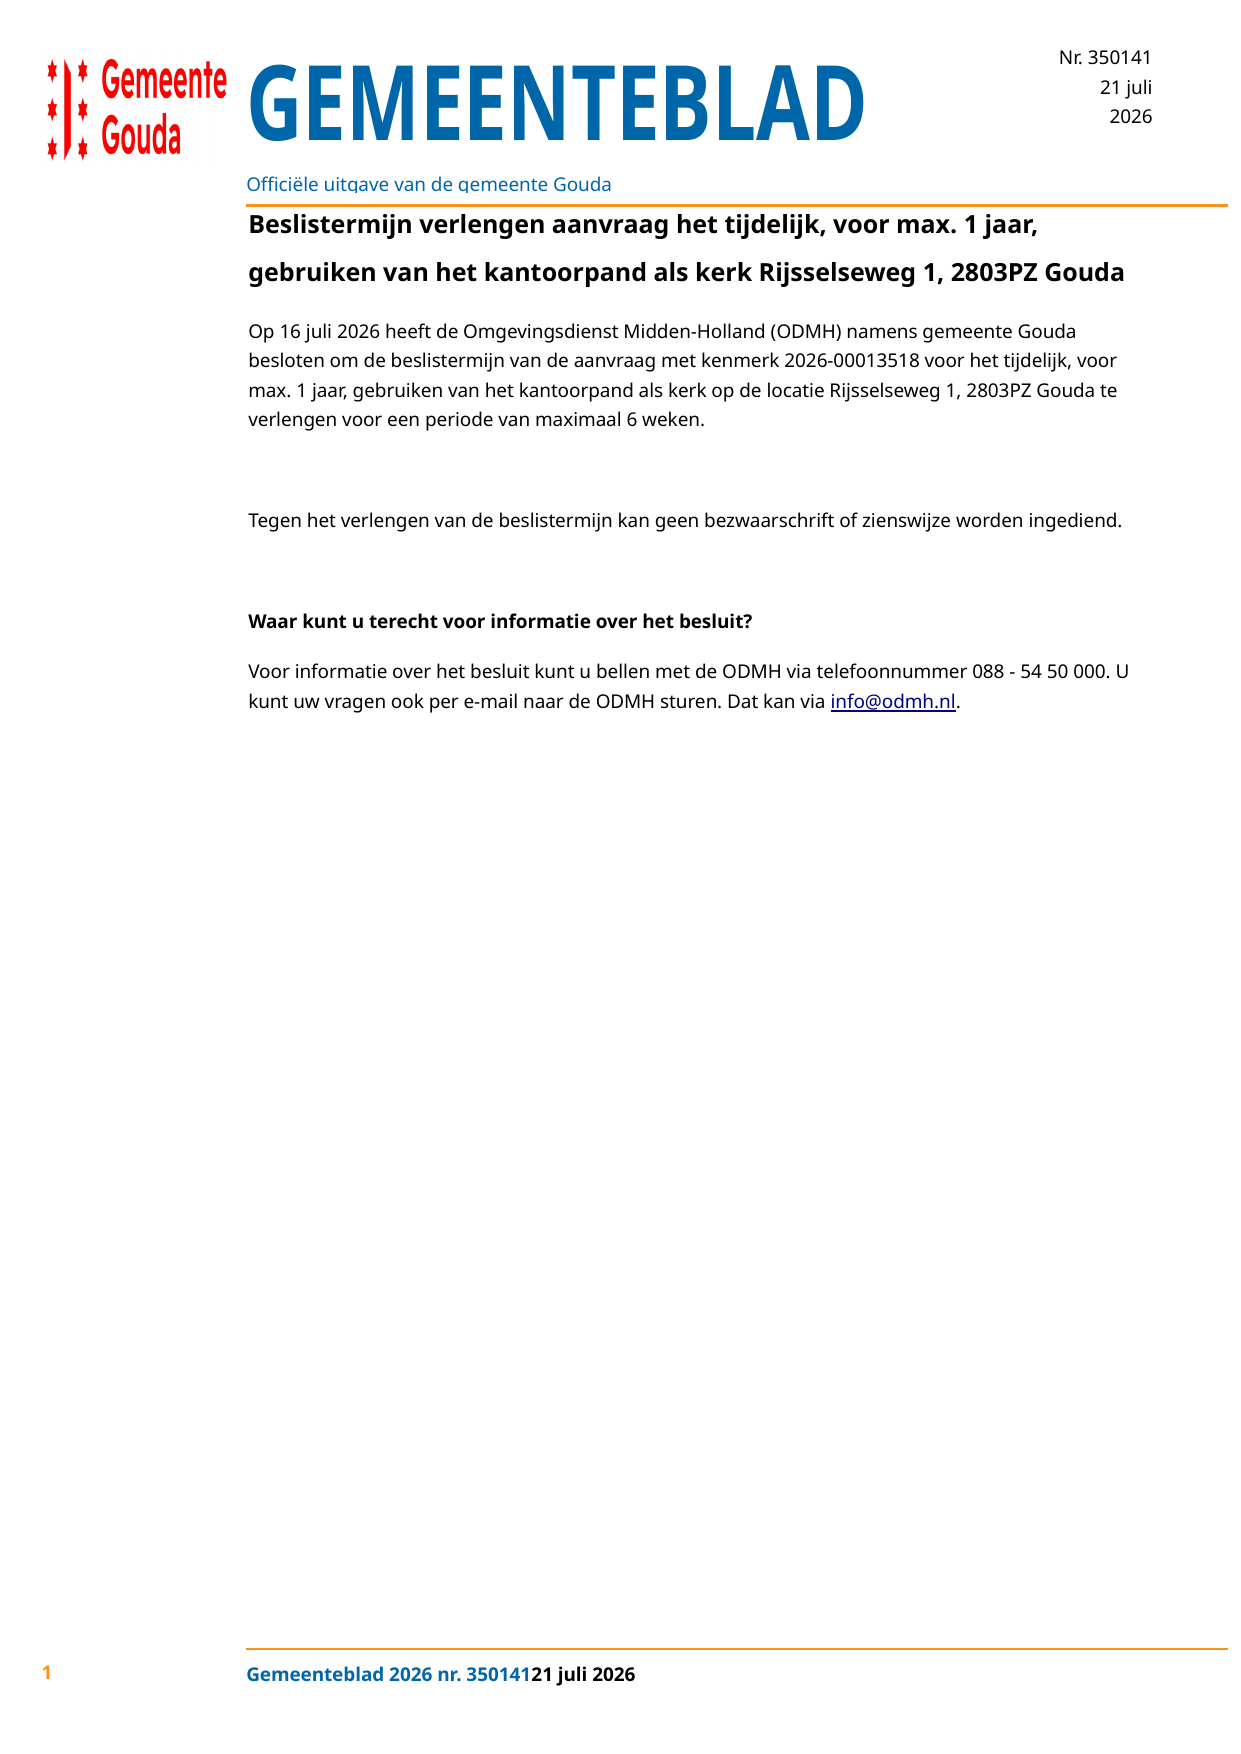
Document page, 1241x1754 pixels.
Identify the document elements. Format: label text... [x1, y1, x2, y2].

text Beslistermijn verlengen aanvraag het tijdelijk, voor max. 1 jaar, gebruiken van het kantoorpand als kerk Rijsselseweg 1, 2803PZ Gouda [248, 207, 1152, 288]
picture [41, 47, 231, 172]
text Tegen het verlengen van de beslistermijn kan geen bezwaarschrift of zienswijze worden ingediend. [248, 507, 1152, 533]
text Op 16 juli 2026 heeft de Omgevingsdienst Midden-Holland (ODMH) namens gemeente Gouda besloten om de beslistermijn van de aanvraag met kenmerk 2026-00013518 voor het tijdelijk, voor max. 1 jaar, gebruiken van het kantoorpand als kerk op de locatie Rijsselseweg 1, 2803PZ Gouda te verlengen voor een periode van maximaal 6 weken. [248, 318, 1152, 432]
text Waar kunt u terecht voor informatie over het besluit? [248, 608, 1152, 634]
text Voor informatie over het besluit kunt u bellen met de ODMH via telefoonnummer 088 - 54 50 000. U kunt uw vragen ook per e-mail naar de ODMH sturen. Dat kan via info@odmh.nl. [248, 659, 1152, 714]
